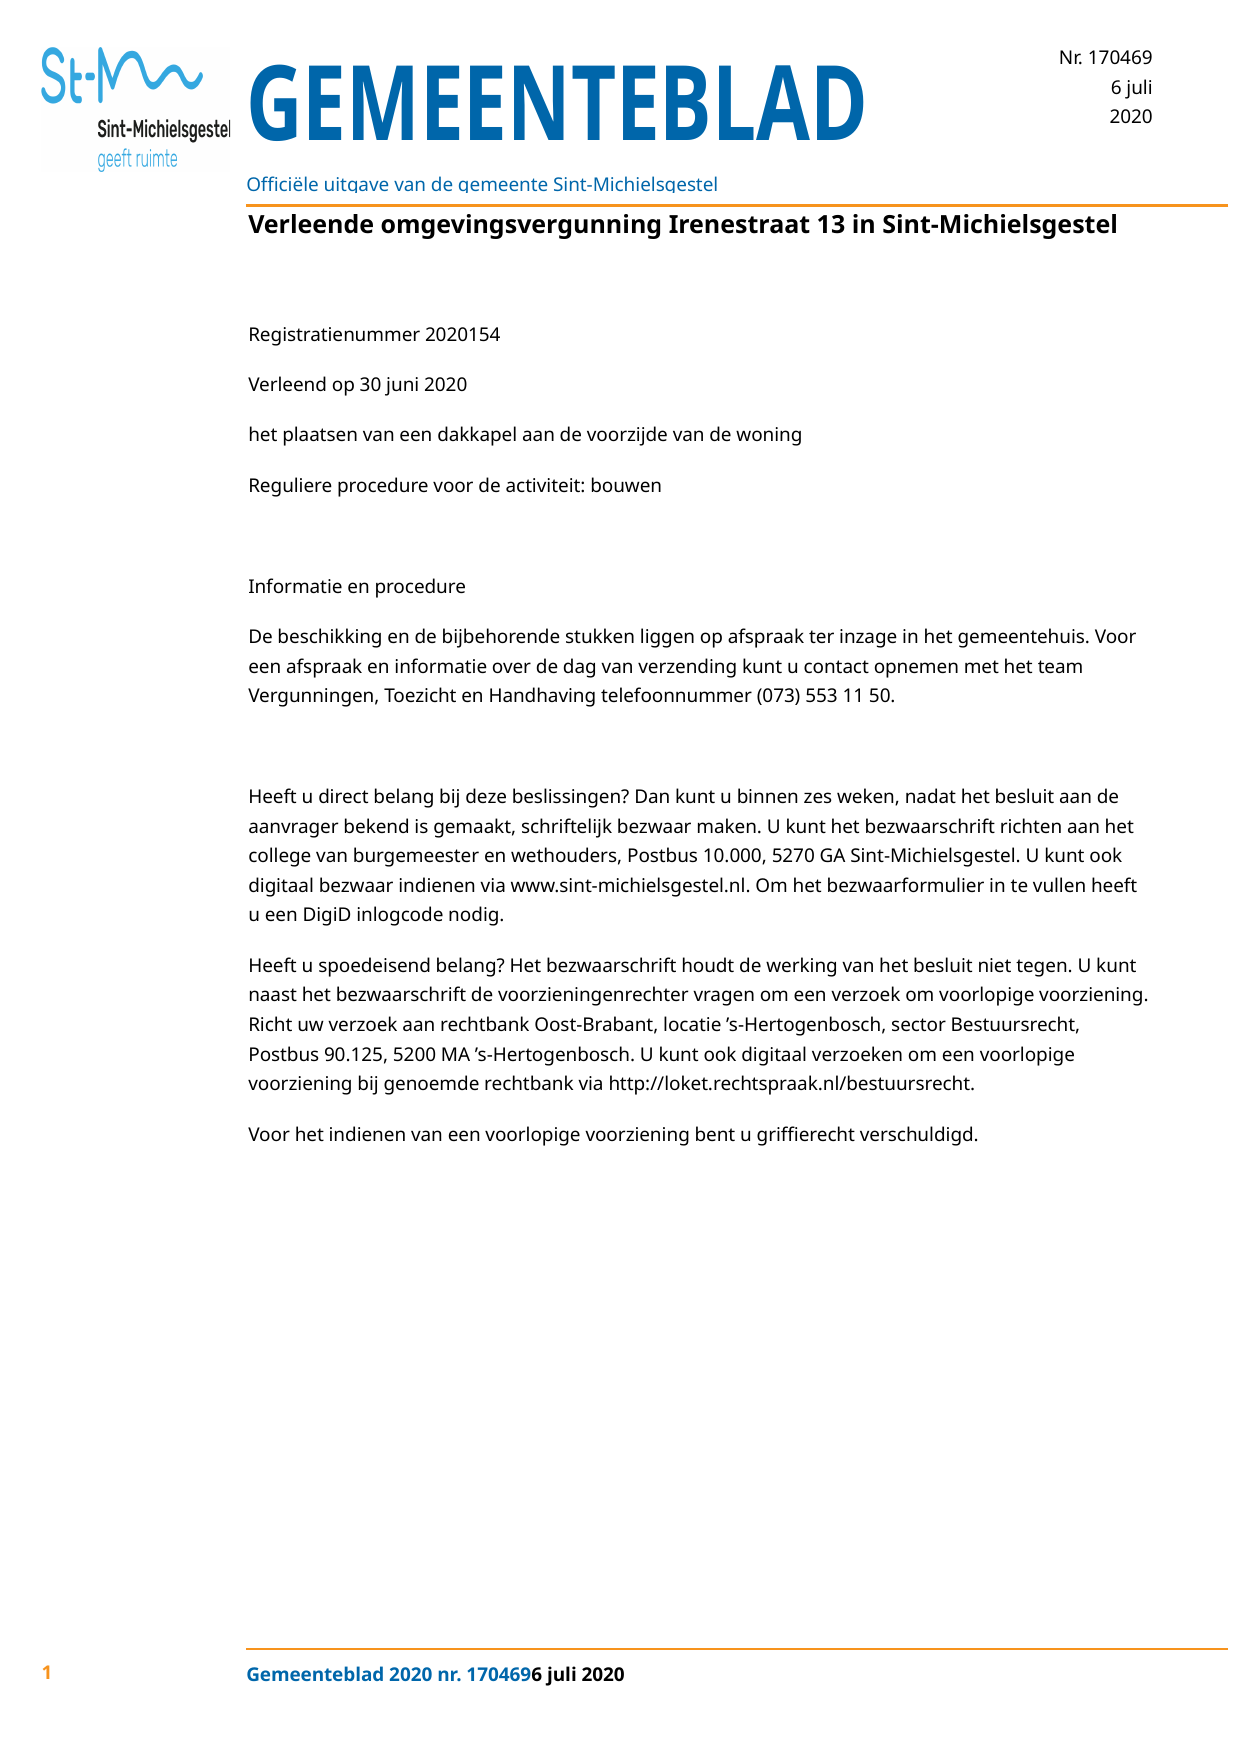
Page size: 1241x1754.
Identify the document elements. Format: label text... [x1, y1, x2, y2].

text Reguliere procedure voor de activiteit: bouwen [248, 472, 1152, 498]
text Heeft u spoedeisend belang? Het bezwaarschrift houdt de werking van het besluit niet tegen. U kunt naast het bezwaarschrift de voorzieningenrechter vragen om een verzoek om voorlopige voorziening. Richt uw verzoek aan rechtbank Oost-Brabant, locatie ’s-Hertogenbosch, sector Bestuursrecht, Postbus 90.125, 5200 MA ’s-Hertogenbosch. U kunt ook digitaal verzoeken om een voorlopige voorziening bij genoemde rechtbank via http://loket.rechtspraak.nl/bestuursrecht. [248, 952, 1152, 1096]
text Verleende omgevingsvergunning Irenestraat 13 in Sint-Michielsgestel [248, 207, 1152, 241]
text Registratienummer 2020154 [248, 321, 1152, 346]
text Informatie en procedure [248, 573, 1152, 598]
text Verleend op 30 juni 2020 [248, 371, 1152, 397]
text Heeft u direct belang bij deze beslissingen? Dan kunt u binnen zes weken, nadat het besluit aan de aanvrager bekend is gemaakt, schriftelijk bezwaar maken. U kunt het bezwaarschrift richten aan het college van burgemeester en wethouders, Postbus 10.000, 5270 GA Sint-Michielsgestel. U kunt ook digitaal bezwaar indienen via www.sint-michielsgestel.nl. Om het bezwaarformulier in te vullen heeft u een DigiD inlogcode nodig. [248, 783, 1152, 927]
text Voor het indienen van een voorlopige voorziening bent u griffierecht verschuldigd. [248, 1121, 1152, 1146]
text De beschikking en de bijbehorende stukken liggen op afspraak ter inzage in het gemeentehuis. Voor een afspraak en informatie over de dag van verzending kunt u contact opnemen met het team Vergunningen, Toezicht en Handhaving telefoonnummer (073) 553 11 50. [248, 623, 1152, 708]
picture [41, 47, 231, 172]
text het plaatsen van een dakkapel aan de voorzijde van de woning [248, 422, 1152, 447]
